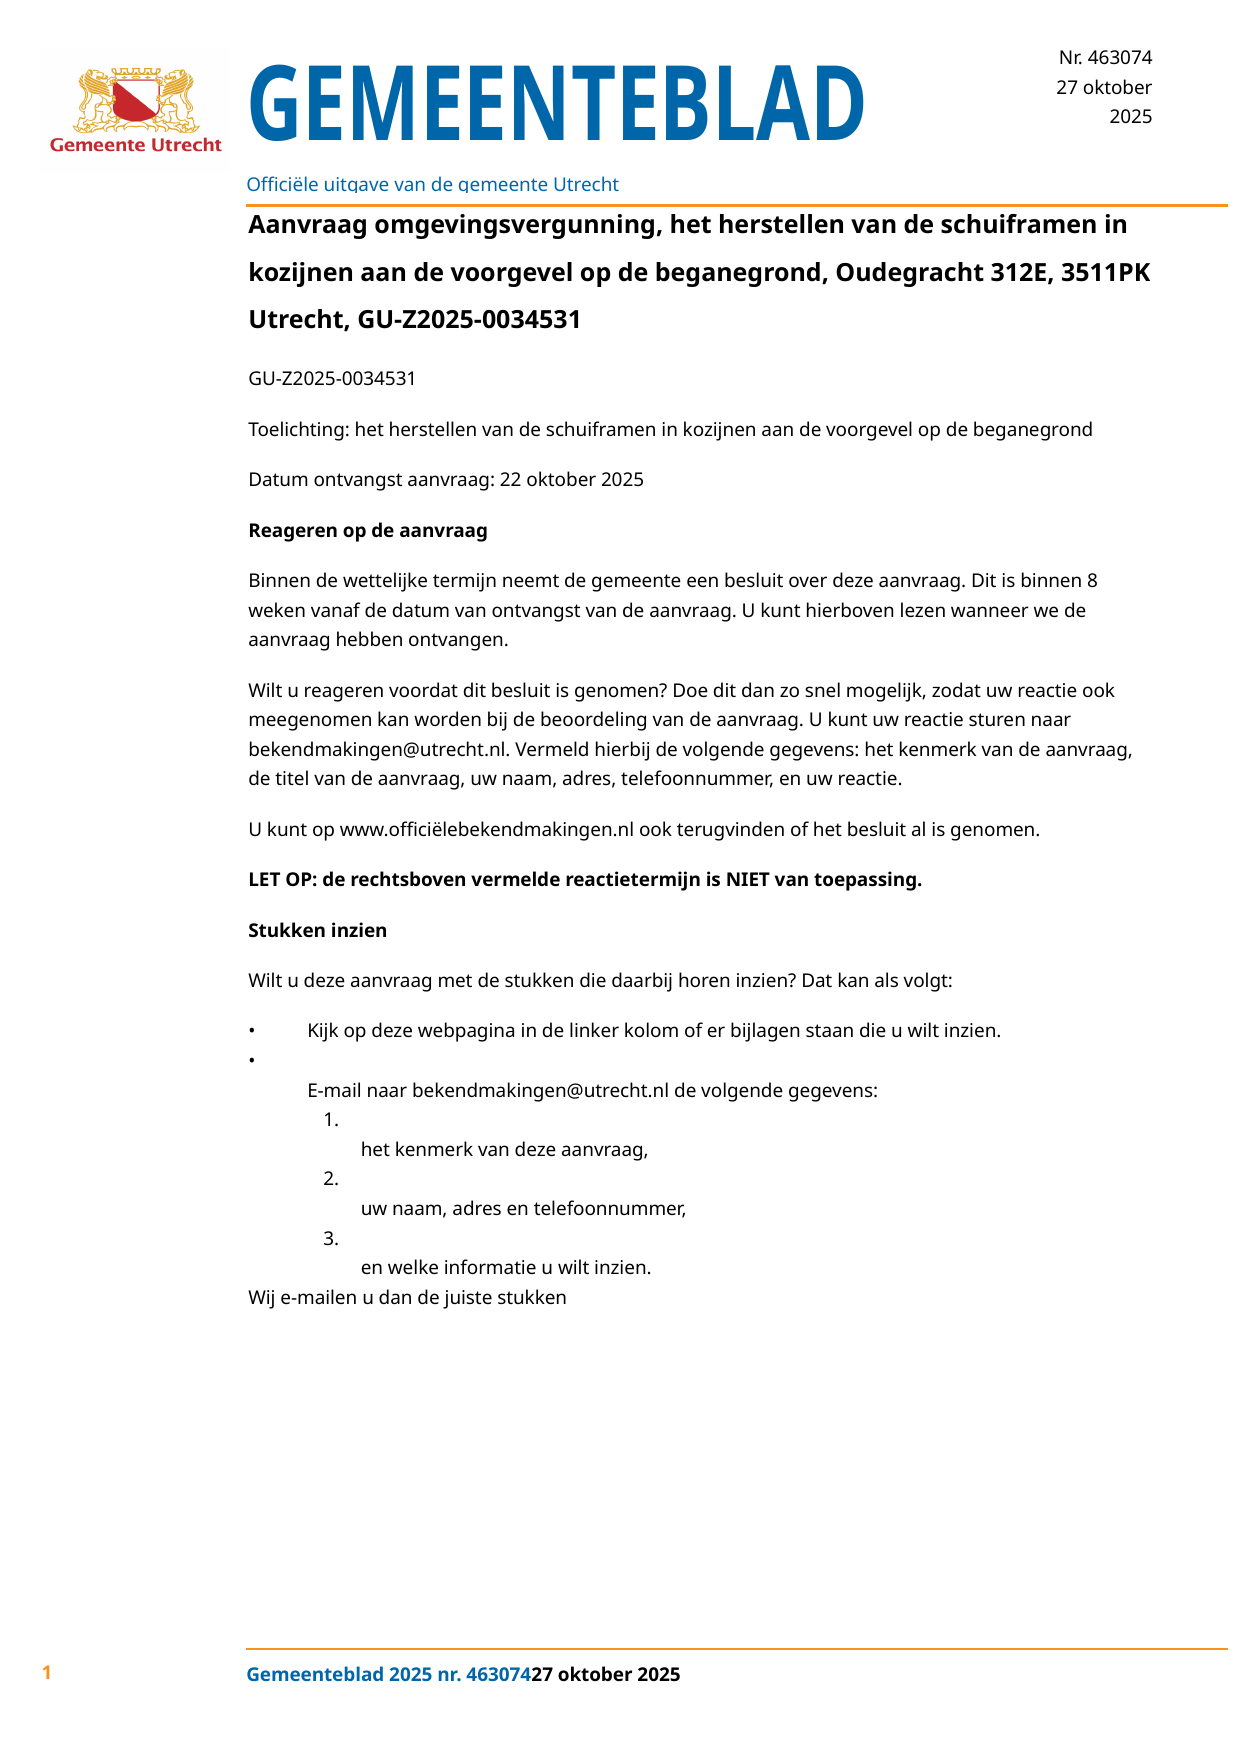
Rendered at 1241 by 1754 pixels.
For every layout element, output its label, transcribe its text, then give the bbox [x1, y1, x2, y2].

list uw naam, adres en telefoonnummer, [323, 1195, 1152, 1221]
list en welke informatie u wilt inzien. [323, 1254, 1152, 1280]
list het kenmerk van deze aanvraag, [323, 1136, 1152, 1162]
list E-mail naar bekendmakingen@utrecht.nl de volgende gegevens: [248, 1077, 1152, 1102]
text Stukken inzien [248, 917, 1152, 942]
text GU-Z2025-0034531 [248, 366, 1152, 391]
picture [41, 47, 231, 172]
list Kijk op deze webpagina in de linker kolom of er bijlagen staan die u wilt inzien. [248, 1018, 1152, 1043]
text Aanvraag omgevingsvergunning, het herstellen van de schuiframen in kozijnen aan de voorgevel op de beganegrond, Oudegracht 312E, 3511PK Utrecht, GU-Z2025-0034531 [248, 207, 1152, 336]
text LET OP: de rechtsboven vermelde reactietermijn is NIET van toepassing. [248, 866, 1152, 892]
text Wij e-mailen u dan de juiste stukken [248, 1284, 1152, 1309]
text Binnen de wettelijke termijn neemt de gemeente een besluit over deze aanvraag. Dit is binnen 8 weken vanaf de datum van ontvangst van de aanvraag. U kunt hierboven lezen wanneer we de aanvraag hebben ontvangen. [248, 567, 1152, 652]
text Wilt u reageren voordat dit besluit is genomen? Doe dit dan zo snel mogelijk, zodat uw reactie ook meegenomen kan worden bij de beoordeling van de aanvraag. U kunt uw reactie sturen naar bekendmakingen@utrecht.nl. Vermeld hierbij de volgende gegevens: het kenmerk van de aanvraag, de titel van de aanvraag, uw naam, adres, telefoonnummer, en uw reactie. [248, 677, 1152, 791]
text Reageren op de aanvraag [248, 517, 1152, 542]
text Datum ontvangst aanvraag: 22 oktober 2025 [248, 466, 1152, 492]
text U kunt op www.officiëlebekendmakingen.nl ook terugvinden of het besluit al is genomen. [248, 816, 1152, 842]
text Wilt u deze aanvraag met de stukken die daarbij horen inzien? Dat kan als volgt: [248, 967, 1152, 993]
text Toelichting: het herstellen van de schuiframen in kozijnen aan de voorgevel op de beganegrond [248, 416, 1152, 442]
